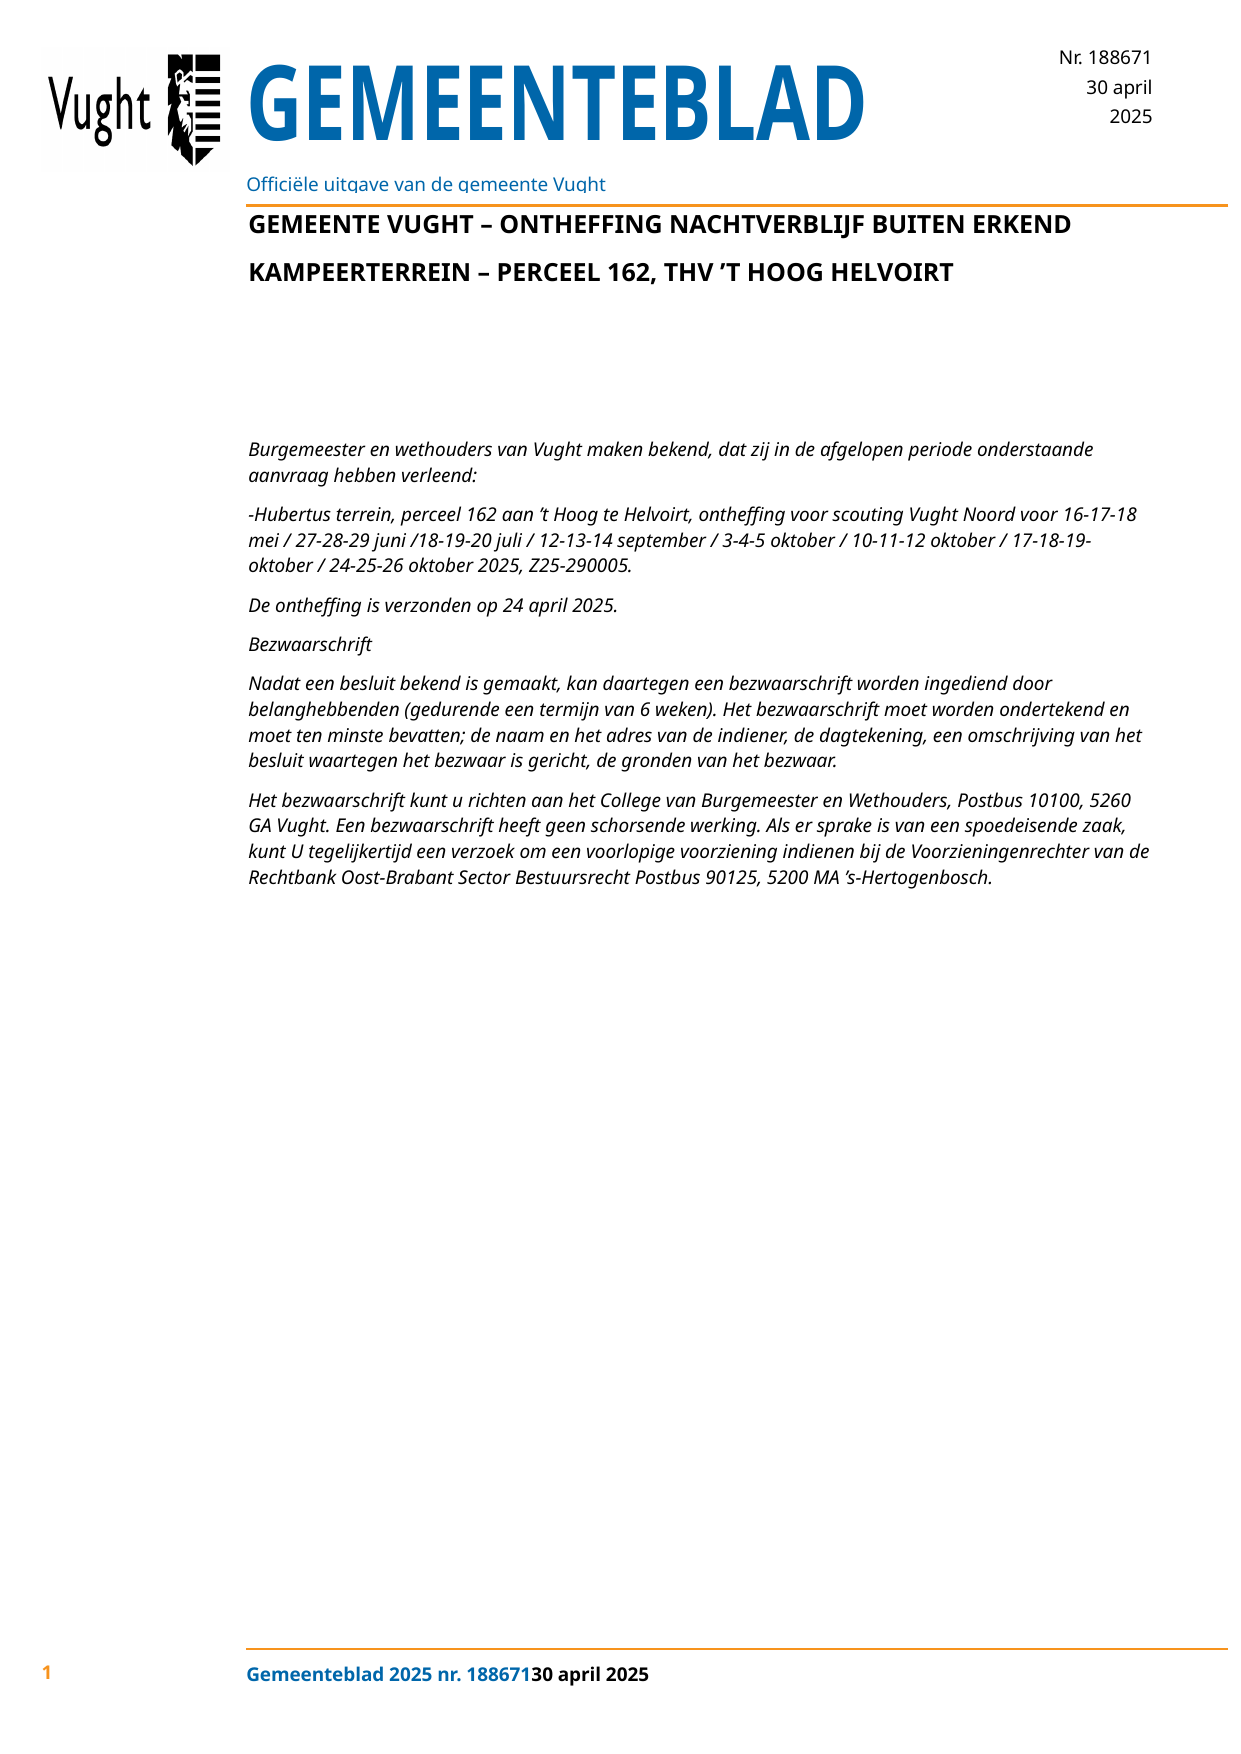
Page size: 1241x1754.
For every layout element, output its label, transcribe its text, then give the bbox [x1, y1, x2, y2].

text GEMEENTE VUGHT – ONTHEFFING NACHTVERBLIJF BUITEN ERKEND KAMPEERTERREIN – PERCEEL 162, THV ’T HOOG HELVOIRT [248, 207, 1152, 288]
text Het bezwaarschrift kunt u richten aan het College van Burgemeester en Wethouders, Postbus 10100, 5260 GA Vught. Een bezwaarschrift heeft geen schorsende werking. Als er sprake is van een spoedeisende zaak, kunt U tegelijkertijd een verzoek om een voorlopige voorziening indienen bij de Voorzieningenrechter van de Rechtbank Oost-Brabant Sector Bestuursrecht Postbus 90125, 5200 MA ’s-Hertogenbosch. [248, 787, 1152, 890]
text -Hubertus terrein, perceel 162 aan ’t Hoog te Helvoirt, ontheffing voor scouting Vught Noord voor 16-17-18 mei / 27-28-29 juni /18-19-20 juli / 12-13-14 september / 3-4-5 oktober / 10-11-12 oktober / 17-18-19- oktober / 24-25-26 oktober 2025, Z25-290005. [248, 501, 1152, 578]
text Nadat een besluit bekend is gemaakt, kan daartegen een bezwaarschrift worden ingediend door belanghebbenden (gedurende een termijn van 6 weken). Het bezwaarschrift moet worden ondertekend en moet ten minste bevatten; de naam en het adres van de indiener, de dagtekening, een omschrijving van het besluit waartegen het bezwaar is gericht, de gronden van het bezwaar. [248, 670, 1152, 773]
text Burgemeester en wethouders van Vught maken bekend, dat zij in de afgelopen periode onderstaande aanvraag hebben verleend: [248, 436, 1152, 487]
text De ontheffing is verzonden op 24 april 2025. [248, 592, 1152, 617]
text Bezwaarschrift [248, 631, 1152, 657]
picture [41, 47, 231, 172]
